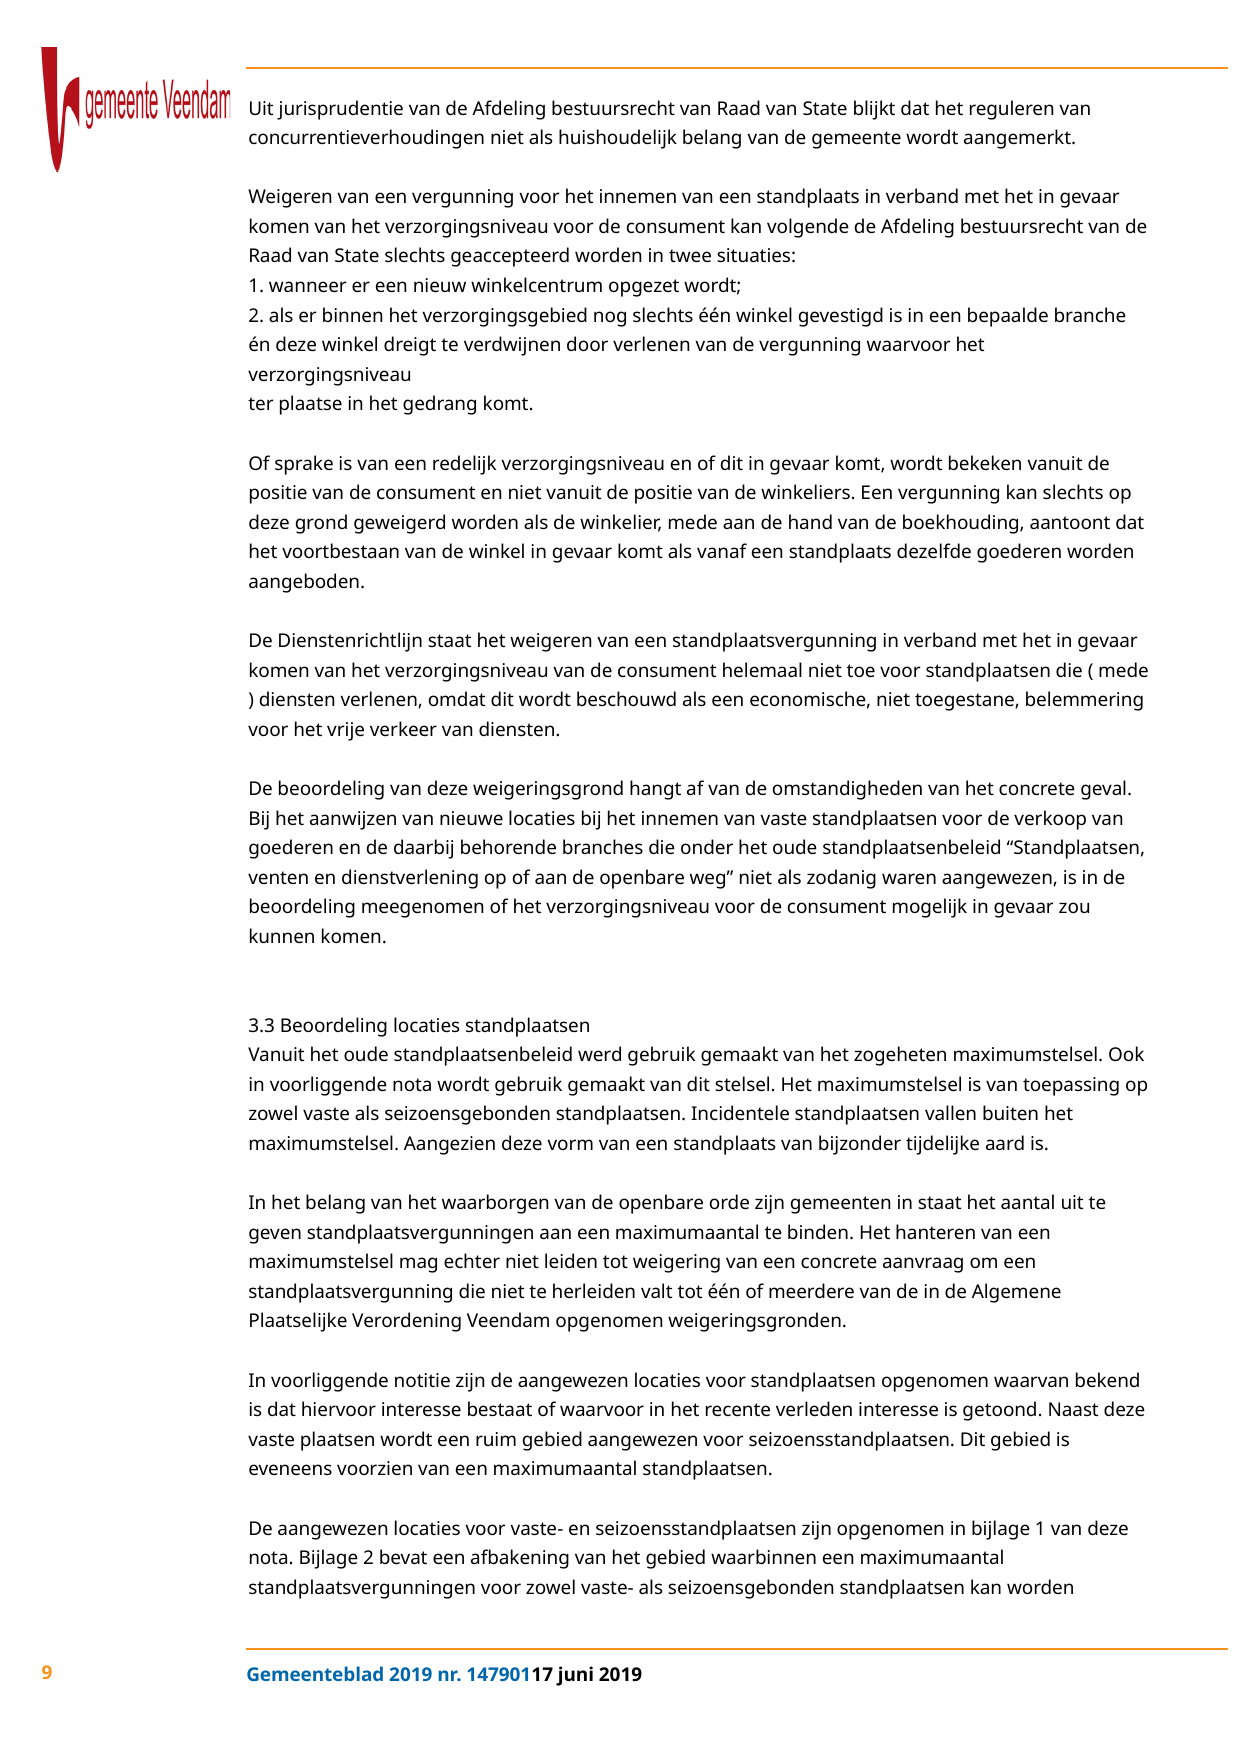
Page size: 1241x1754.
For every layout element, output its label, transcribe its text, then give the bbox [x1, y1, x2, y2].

picture [41, 47, 231, 172]
text In voorliggende notitie zijn de aangewezen locaties voor standplaatsen opgenomen waarvan bekend is dat hiervoor interesse bestaat of waarvoor in het recente verleden interesse is getoond. Naast deze vaste plaatsen wordt een ruim gebied aangewezen voor seizoensstandplaatsen. Dit gebied is eveneens voorzien van een maximumaantal standplaatsen. [248, 1367, 1152, 1481]
text Of sprake is van een redelijk verzorgingsniveau en of dit in gevaar komt, wordt bekeken vanuit de positie van de consument en niet vanuit de positie van de winkeliers. Een vergunning kan slechts op deze grond geweigerd worden als de winkelier, mede aan de hand van de boekhouding, aantoont dat het voortbestaan van de winkel in gevaar komt als vanaf een standplaats dezelfde goederen worden aangeboden. [248, 450, 1152, 594]
text Uit jurisprudentie van de Afdeling bestuursrecht van Raad van State blijkt dat het reguleren van concurrentieverhoudingen niet als huishoudelijk belang van de gemeente wordt aangemerkt. [248, 95, 1152, 150]
text Vanuit het oude standplaatsenbeleid werd gebruik gemaakt van het zogeheten maximumstelsel. Ook in voorliggende nota wordt gebruik gemaakt van dit stelsel. Het maximumstelsel is van toepassing op zowel vaste als seizoensgebonden standplaatsen. Incidentele standplaatsen vallen buiten het maximumstelsel. Aangezien deze vorm van een standplaats van bijzonder tijdelijke aard is. [248, 1041, 1152, 1156]
text De Dienstenrichtlijn staat het weigeren van een standplaatsvergunning in verband met het in gevaar komen van het verzorgingsniveau van de consument helemaal niet toe voor standplaatsen die ( mede ) diensten verlenen, omdat dit wordt beschouwd als een economische, niet toegestane, belemmering voor het vrije verkeer van diensten. [248, 627, 1152, 742]
text ter plaatse in het gedrang komt. [248, 391, 1152, 416]
text De beoordeling van deze weigeringsgrond hangt af van de omstandigheden van het concrete geval. Bij het aanwijzen van nieuwe locaties bij het innemen van vaste standplaatsen voor de verkoop van goederen en de daarbij behorende branches die onder het oude standplaatsenbeleid “Standplaatsen, venten en dienstverlening op of aan de openbare weg” niet als zodanig waren aangewezen, is in de beoordeling meegenomen of het verzorgingsniveau voor de consument mogelijk in gevaar zou kunnen komen. [248, 775, 1152, 949]
text 1. wanneer er een nieuw winkelcentrum opgezet wordt; [248, 272, 1152, 298]
text In het belang van het waarborgen van de openbare orde zijn gemeenten in staat het aantal uit te geven standplaatsvergunningen aan een maximumaantal te binden. Het hanteren van een maximumstelsel mag echter niet leiden tot weigering van een concrete aanvraag om een standplaatsvergunning die niet te herleiden valt tot één of meerdere van de in de Algemene Plaatselijke Verordening Veendam opgenomen weigeringsgronden. [248, 1189, 1152, 1333]
text Weigeren van een vergunning voor het innemen van een standplaats in verband met het in gevaar komen van het verzorgingsniveau voor de consument kan volgende de Afdeling bestuursrecht van de Raad van State slechts geaccepteerd worden in twee situaties: [248, 183, 1152, 268]
text De aangewezen locaties voor vaste- en seizoensstandplaatsen zijn opgenomen in bijlage 1 van deze nota. Bijlage 2 bevat een afbakening van het gebied waarbinnen een maximumaantal standplaatsvergunningen voor zowel vaste- als seizoensgebonden standplaatsen kan worden [248, 1515, 1152, 1600]
text 3.3 Beoordeling locaties standplaatsen [248, 1012, 1152, 1038]
text 2. als er binnen het verzorgingsgebied nog slechts één winkel gevestigd is in een bepaalde branche én deze winkel dreigt te verdwijnen door verlenen van de vergunning waarvoor het verzorgingsniveau [248, 302, 1152, 387]
